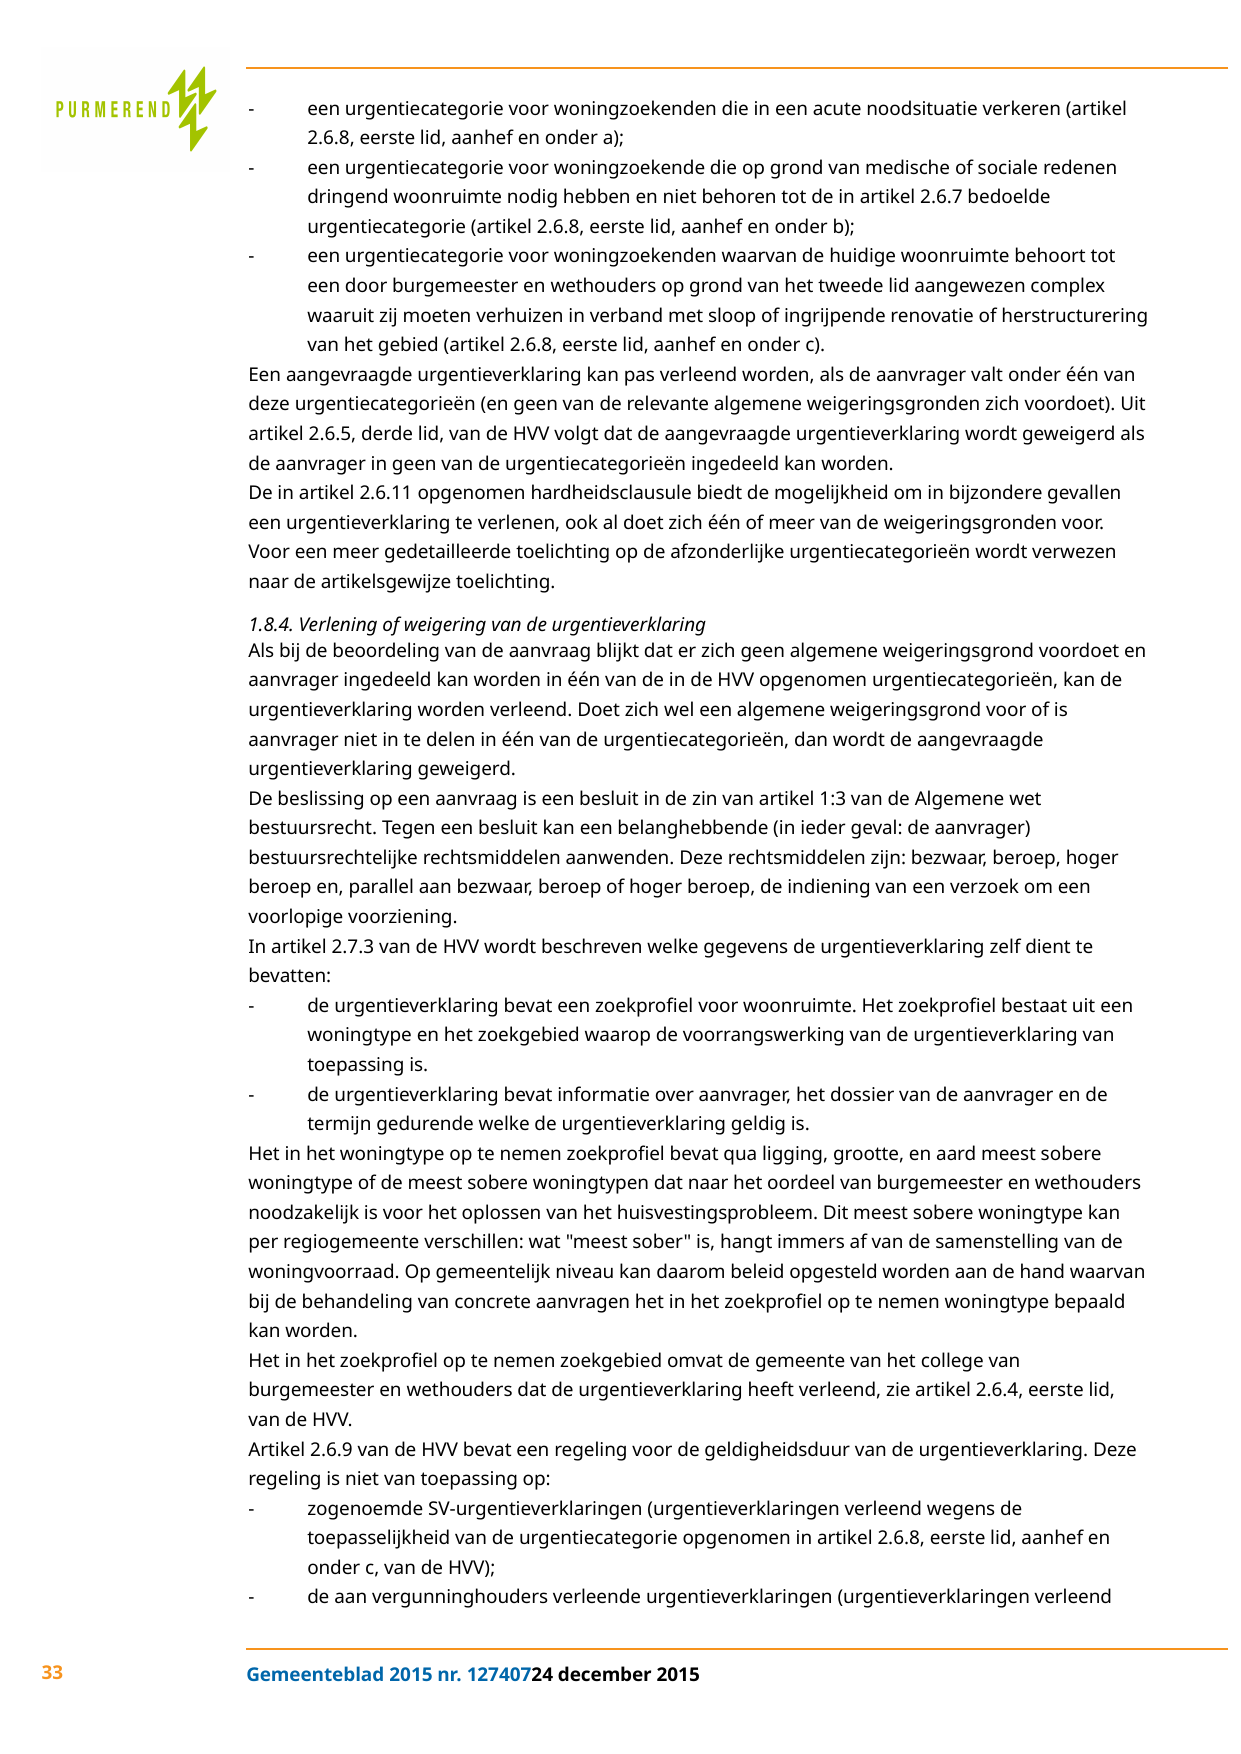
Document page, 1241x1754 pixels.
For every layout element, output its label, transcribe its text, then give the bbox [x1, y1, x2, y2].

list een urgentiecategorie voor woningzoekenden die in een acute noodsituatie verkeren (artikel 2.6.8, eerste lid, aanhef en onder a); [248, 95, 1152, 150]
text De in artikel 2.6.11 opgenomen hardheidsclausule biedt de mogelijkheid om in bijzondere gevallen een urgentieverklaring te verlenen, ook al doet zich één of meer van de weigeringsgronden voor. [248, 479, 1152, 535]
text Een aangevraagde urgentieverklaring kan pas verleend worden, als de aanvrager valt onder één van deze urgentiecategorieën (en geen van de relevante algemene weigeringsgronden zich voordoet). Uit artikel 2.6.5, derde lid, van de HVV volgt dat de aangevraagde urgentieverklaring wordt geweigerd als de aanvrager in geen van de urgentiecategorieën ingedeeld kan worden. [248, 361, 1152, 476]
text De beslissing op een aanvraag is een besluit in de zin van artikel 1:3 van de Algemene wet bestuursrecht. Tegen een besluit kan een belanghebbende (in ieder geval: de aanvrager) bestuursrechtelijke rechtsmiddelen aanwenden. Deze rechtsmiddelen zijn: bezwaar, beroep, hoger beroep en, parallel aan bezwaar, beroep of hoger beroep, de indiening van een verzoek om een voorlopige voorziening. [248, 785, 1152, 929]
text Artikel 2.6.9 van de HVV bevat een regeling voor de geldigheidsduur van de urgentieverklaring. Deze regeling is niet van toepassing op: [248, 1436, 1152, 1491]
text Als bij de beoordeling van de aanvraag blijkt dat er zich geen algemene weigeringsgrond voordoet en aanvrager ingedeeld kan worden in één van de in de HVV opgenomen urgentiecategorieën, kan de urgentieverklaring worden verleend. Doet zich wel een algemene weigeringsgrond voor of is aanvrager niet in te delen in één van de urgentiecategorieën, dan wordt de aangevraagde urgentieverklaring geweigerd. [248, 637, 1152, 781]
picture [41, 47, 231, 172]
list de urgentieverklaring bevat informatie over aanvrager, het dossier van de aanvrager en de termijn gedurende welke de urgentieverklaring geldig is. [248, 1081, 1152, 1136]
text In artikel 2.7.3 van de HVV wordt beschreven welke gegevens de urgentieverklaring zelf dient te bevatten: [248, 933, 1152, 988]
list zogenoemde SV-urgentieverklaringen (urgentieverklaringen verleend wegens de toepasselijkheid van de urgentiecategorie opgenomen in artikel 2.6.8, eerste lid, aanhef en onder c, van de HVV); [248, 1495, 1152, 1580]
text Het in het woningtype op te nemen zoekprofiel bevat qua ligging, grootte, en aard meest sobere woningtype of de meest sobere woningtypen dat naar het oordeel van burgemeester en wethouders noodzakelijk is voor het oplossen van het huisvestingsprobleem. Dit meest sobere woningtype kan per regiogemeente verschillen: wat "meest sober" is, hangt immers af van de samenstelling van de woningvoorraad. Op gemeentelijk niveau kan daarom beleid opgesteld worden aan de hand waarvan bij de behandeling van concrete aanvragen het in het zoekprofiel op te nemen woningtype bepaald kan worden. [248, 1140, 1152, 1343]
list een urgentiecategorie voor woningzoekenden waarvan de huidige woonruimte behoort tot een door burgemeester en wethouders op grond van het tweede lid aangewezen complex waaruit zij moeten verhuizen in verband met sloop of ingrijpende renovatie of herstructurering van het gebied (artikel 2.6.8, eerste lid, aanhef en onder c). [248, 243, 1152, 357]
list de aan vergunninghouders verleende urgentieverklaringen (urgentieverklaringen verleend [248, 1584, 1152, 1609]
list de urgentieverklaring bevat een zoekprofiel voor woonruimte. Het zoekprofiel bestaat uit een woningtype en het zoekgebied waarop de voorrangswerking van de urgentieverklaring van toepassing is. [248, 992, 1152, 1077]
text Voor een meer gedetailleerde toelichting op de afzonderlijke urgentiecategorieën wordt verwezen naar de artikelsgewijze toelichting. [248, 538, 1152, 594]
text 1.8.4. Verlening of weigering van de urgentieverklaring [248, 611, 1152, 637]
list een urgentiecategorie voor woningzoekende die op grond van medische of sociale redenen dringend woonruimte nodig hebben en niet behoren tot de in artikel 2.6.7 bedoelde urgentiecategorie (artikel 2.6.8, eerste lid, aanhef en onder b); [248, 154, 1152, 239]
text Het in het zoekprofiel op te nemen zoekgebied omvat de gemeente van het college van burgemeester en wethouders dat de urgentieverklaring heeft verleend, zie artikel 2.6.4, eerste lid, van de HVV. [248, 1347, 1152, 1432]
